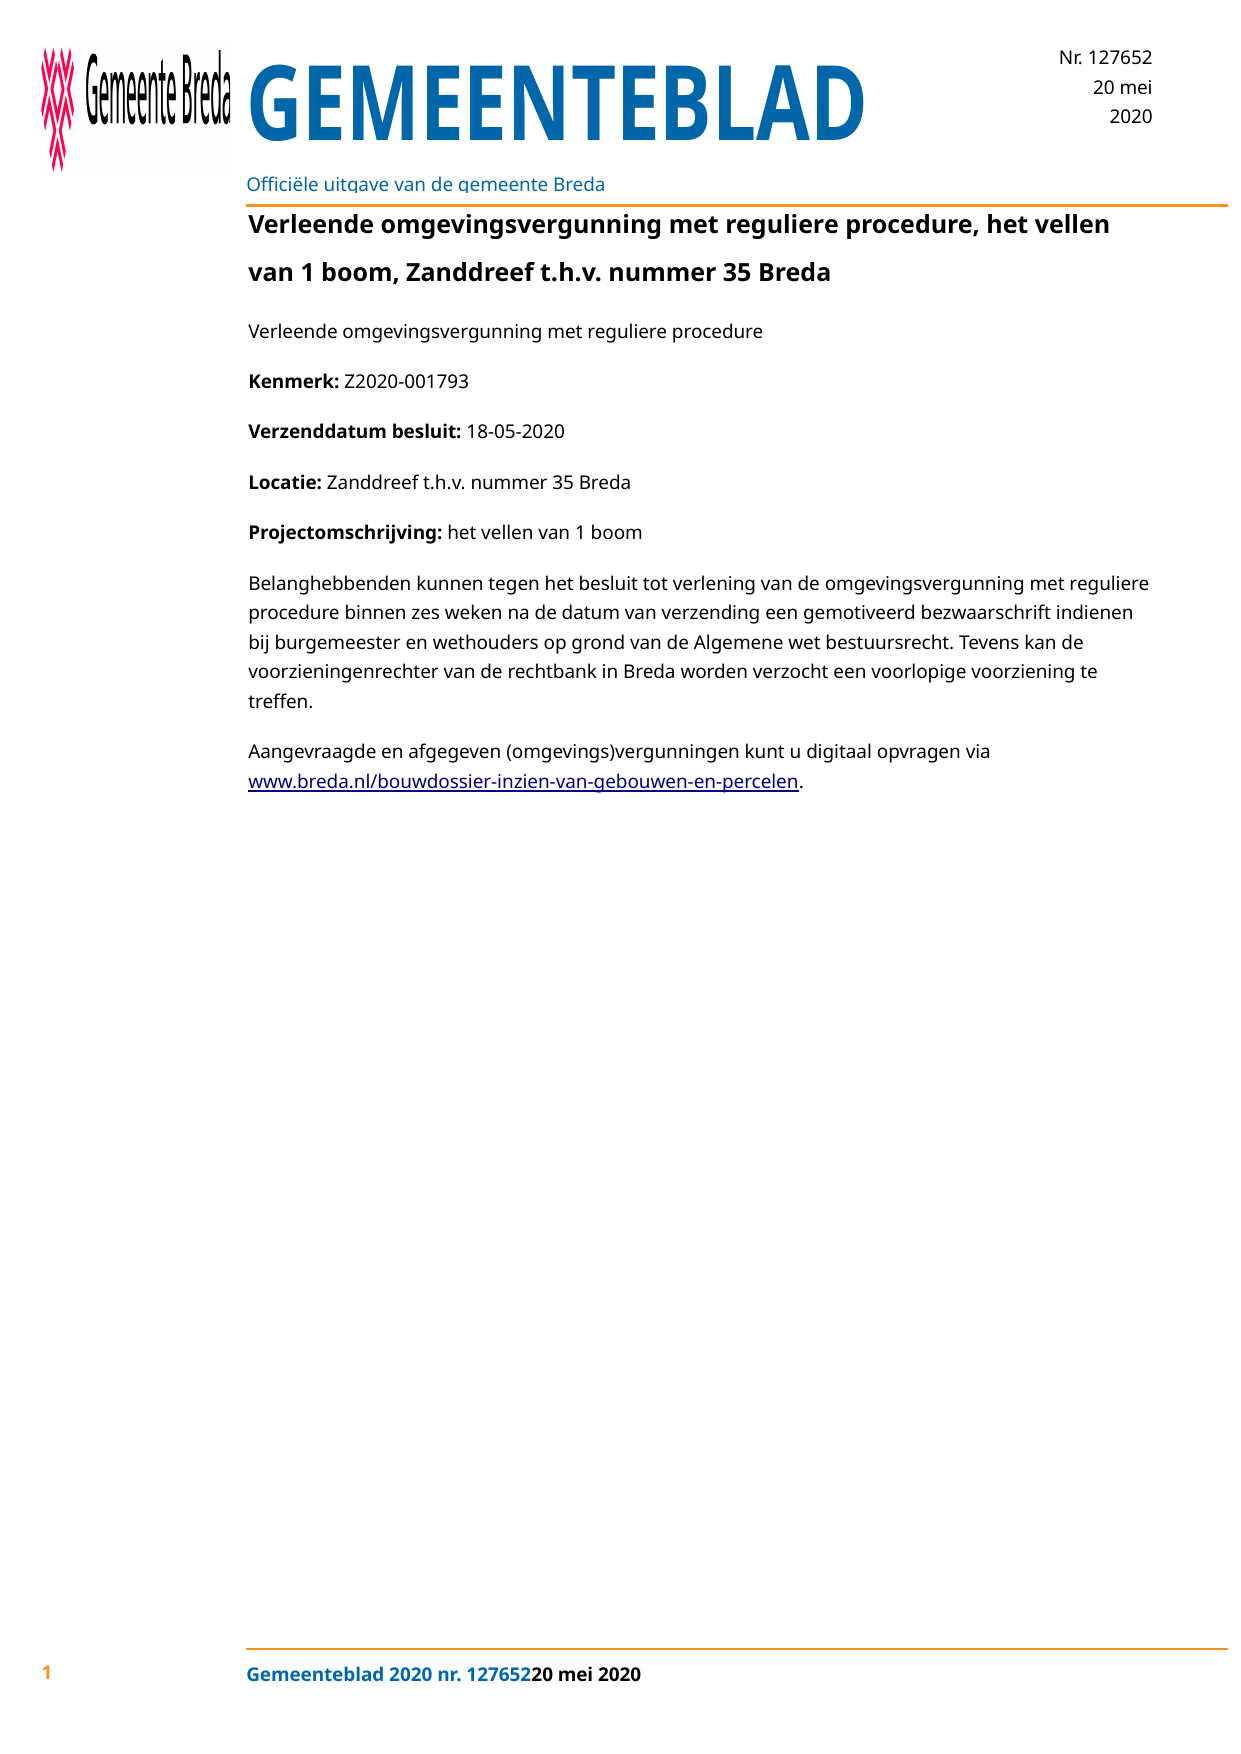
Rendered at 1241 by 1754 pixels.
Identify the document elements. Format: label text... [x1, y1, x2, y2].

text Projectomschrijving: het vellen van 1 boom [248, 519, 1152, 545]
text Locatie: Zanddreef t.h.v. nummer 35 Breda [248, 469, 1152, 495]
text Belanghebbenden kunnen tegen het besluit tot verlening van de omgevingsvergunning met reguliere procedure binnen zes weken na de datum van verzending een gemotiveerd bezwaarschrift indienen bij burgemeester en wethouders op grond van de Algemene wet bestuursrecht. Tevens kan de voorzieningenrechter van de rechtbank in Breda worden verzocht een voorlopige voorziening te treffen. [248, 570, 1152, 714]
text Aangevraagde en afgegeven (omgevings)vergunningen kunt u digitaal opvragen via www.breda.nl/bouwdossier-inzien-van-gebouwen-en-percelen. [248, 739, 1152, 794]
text Verzenddatum besluit: 18-05-2020 [248, 419, 1152, 444]
text Verleende omgevingsvergunning met reguliere procedure, het vellen van 1 boom, Zanddreef t.h.v. nummer 35 Breda [248, 207, 1152, 288]
text Verleende omgevingsvergunning met reguliere procedure [248, 318, 1152, 344]
text Kenmerk: Z2020-001793 [248, 368, 1152, 394]
picture [41, 47, 231, 172]
